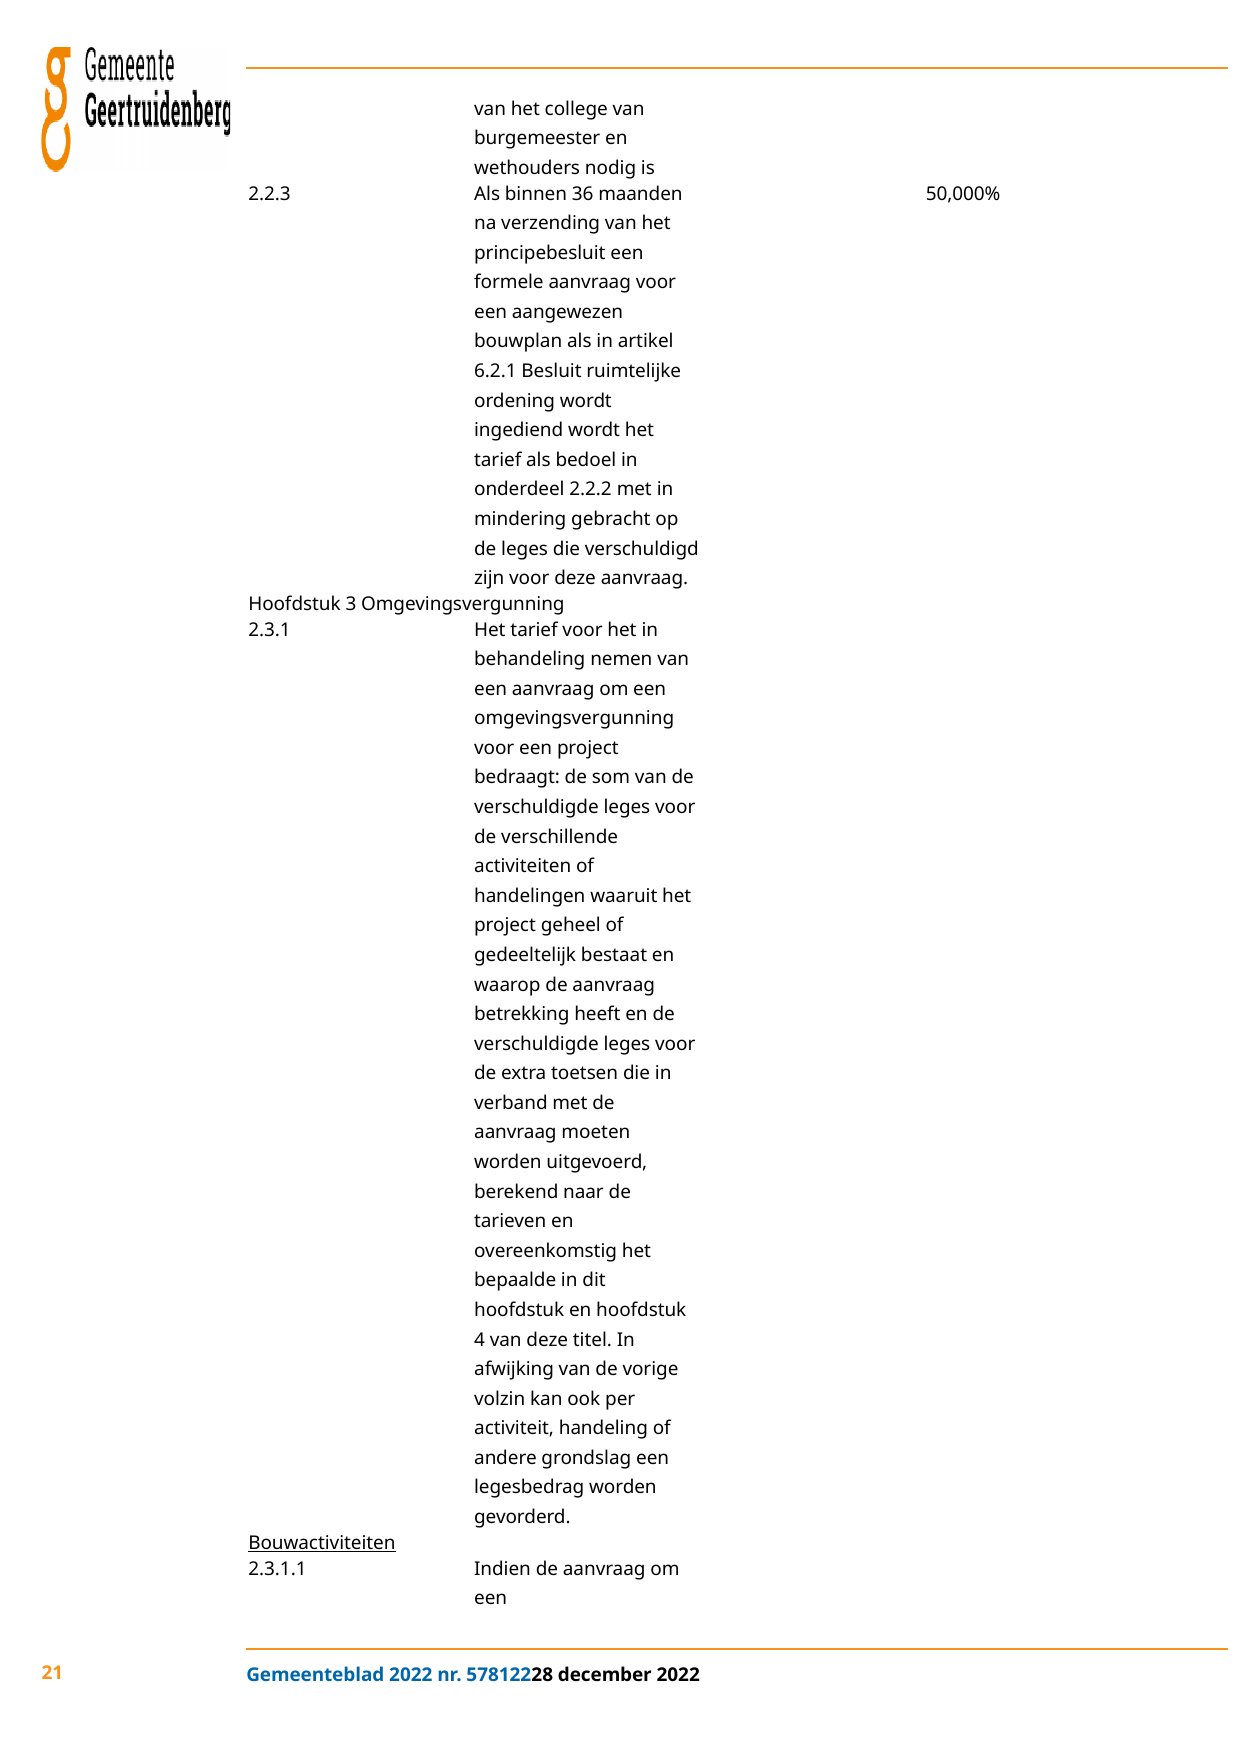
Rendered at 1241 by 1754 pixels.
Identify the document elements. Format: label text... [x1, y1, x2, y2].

table_cell [926, 616, 1152, 1529]
table_cell [248, 95, 474, 180]
table_cell [926, 95, 1152, 180]
picture [41, 47, 231, 172]
table_cell [700, 95, 926, 180]
table_cell 2.2.3 [248, 180, 474, 590]
table_cell [926, 1555, 1152, 1610]
table_cell Als binnen 36 maanden na verzending van het principebesluit een formele aanvraag voor een aangewezen bouwplan als in artikel 6.2.1 Besluit ruimtelijke ordening wordt ingediend wordt het tarief als bedoel in onderdeel 2.2.2 met in mindering gebracht op de leges die verschuldigd zijn voor deze aanvraag. [474, 180, 700, 590]
table_cell 2.3.1 [248, 616, 474, 1529]
table_cell Het tarief voor het in behandeling nemen van een aanvraag om een omgevingsvergunning voor een project bedraagt: de som van de verschuldigde leges voor de verschillende activiteiten of handelingen waaruit het project geheel of gedeeltelijk bestaat en waarop de aanvraag betrekking heeft en de verschuldigde leges voor de extra toetsen die in verband met de aanvraag moeten worden uitgevoerd, berekend naar de tarieven en overeenkomstig het bepaalde in dit hoofdstuk en hoofdstuk 4 van deze titel. In afwijking van de vorige volzin kan ook per activiteit, handeling of andere grondslag een legesbedrag worden gevorderd. [474, 616, 700, 1529]
table_cell Indien de aanvraag om een [474, 1555, 700, 1610]
table_cell Hoofdstuk 3 Omgevingsvergunning [248, 590, 1152, 616]
table_cell [926, 1529, 1152, 1555]
table_cell [700, 1555, 926, 1610]
table_cell van het college van burgemeester en wethouders nodig is [474, 95, 700, 180]
table_cell [700, 180, 926, 590]
table_cell Bouwactiviteiten [248, 1529, 926, 1555]
table_cell [700, 616, 926, 1529]
table_cell 50,000% [926, 180, 1152, 590]
table_cell 2.3.1.1 [248, 1555, 474, 1610]
